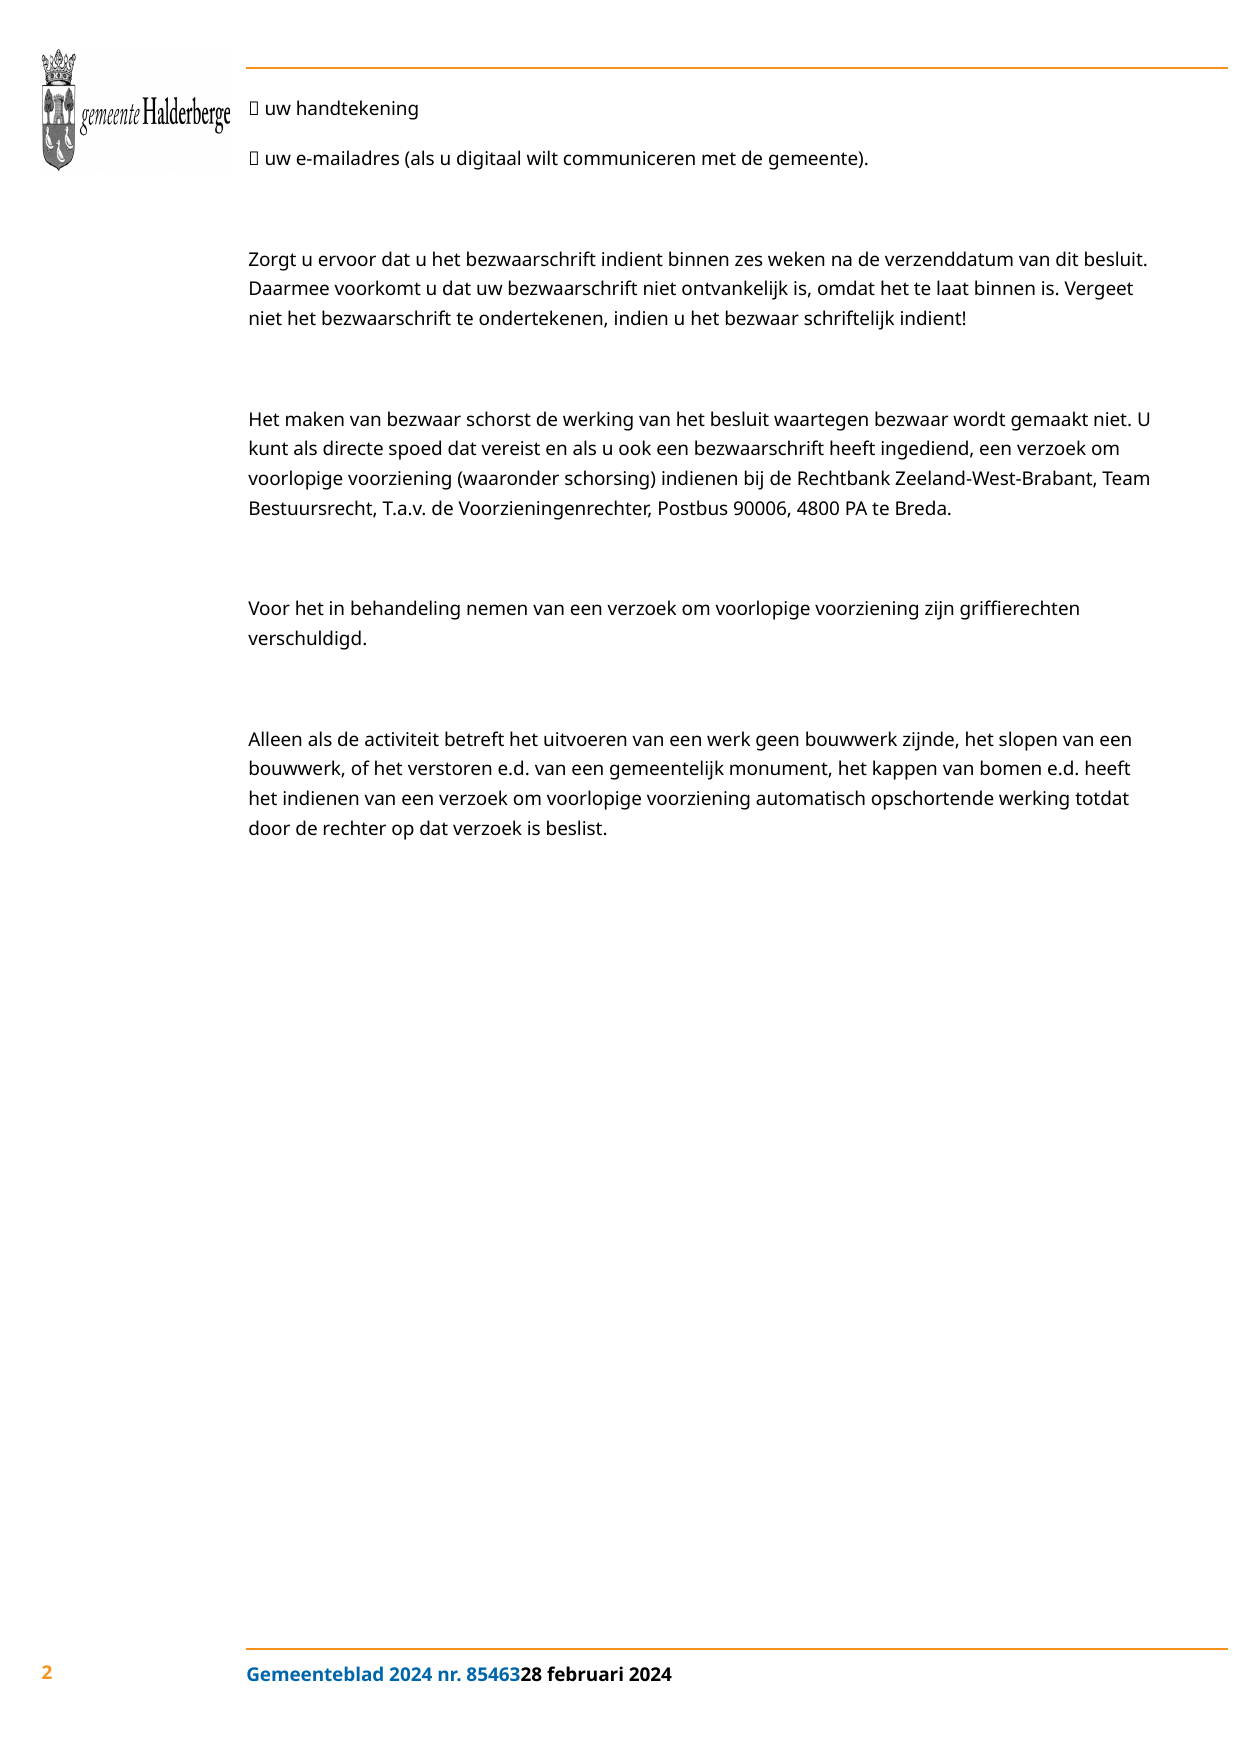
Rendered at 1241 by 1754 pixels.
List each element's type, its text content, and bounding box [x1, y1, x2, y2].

picture [41, 47, 231, 172]
text  uw handtekening [248, 95, 1152, 121]
text Alleen als de activiteit betreft het uitvoeren van een werk geen bouwwerk zijnde, het slopen van een bouwwerk, of het verstoren e.d. van een gemeentelijk monument, het kappen van bomen e.d. heeft het indienen van een verzoek om voorlopige voorziening automatisch opschortende werking totdat door de rechter op dat verzoek is beslist. [248, 726, 1152, 841]
text Zorgt u ervoor dat u het bezwaarschrift indient binnen zes weken na de verzenddatum van dit besluit. Daarmee voorkomt u dat uw bezwaarschrift niet ontvankelijk is, omdat het te laat binnen is. Vergeet niet het bezwaarschrift te ondertekenen, indien u het bezwaar schriftelijk indient! [248, 246, 1152, 331]
text  uw e-mailadres (als u digitaal wilt communiceren met de gemeente). [248, 145, 1152, 171]
text Het maken van bezwaar schorst de werking van het besluit waartegen bezwaar wordt gemaakt niet. U kunt als directe spoed dat vereist en als u ook een bezwaarschrift heeft ingediend, een verzoek om voorlopige voorziening (waaronder schorsing) indienen bij de Rechtbank Zeeland-West-Brabant, Team Bestuursrecht, T.a.v. de Voorzieningenrechter, Postbus 90006, 4800 PA te Breda. [248, 406, 1152, 521]
text Voor het in behandeling nemen van een verzoek om voorlopige voorziening zijn griffierechten verschuldigd. [248, 596, 1152, 651]
